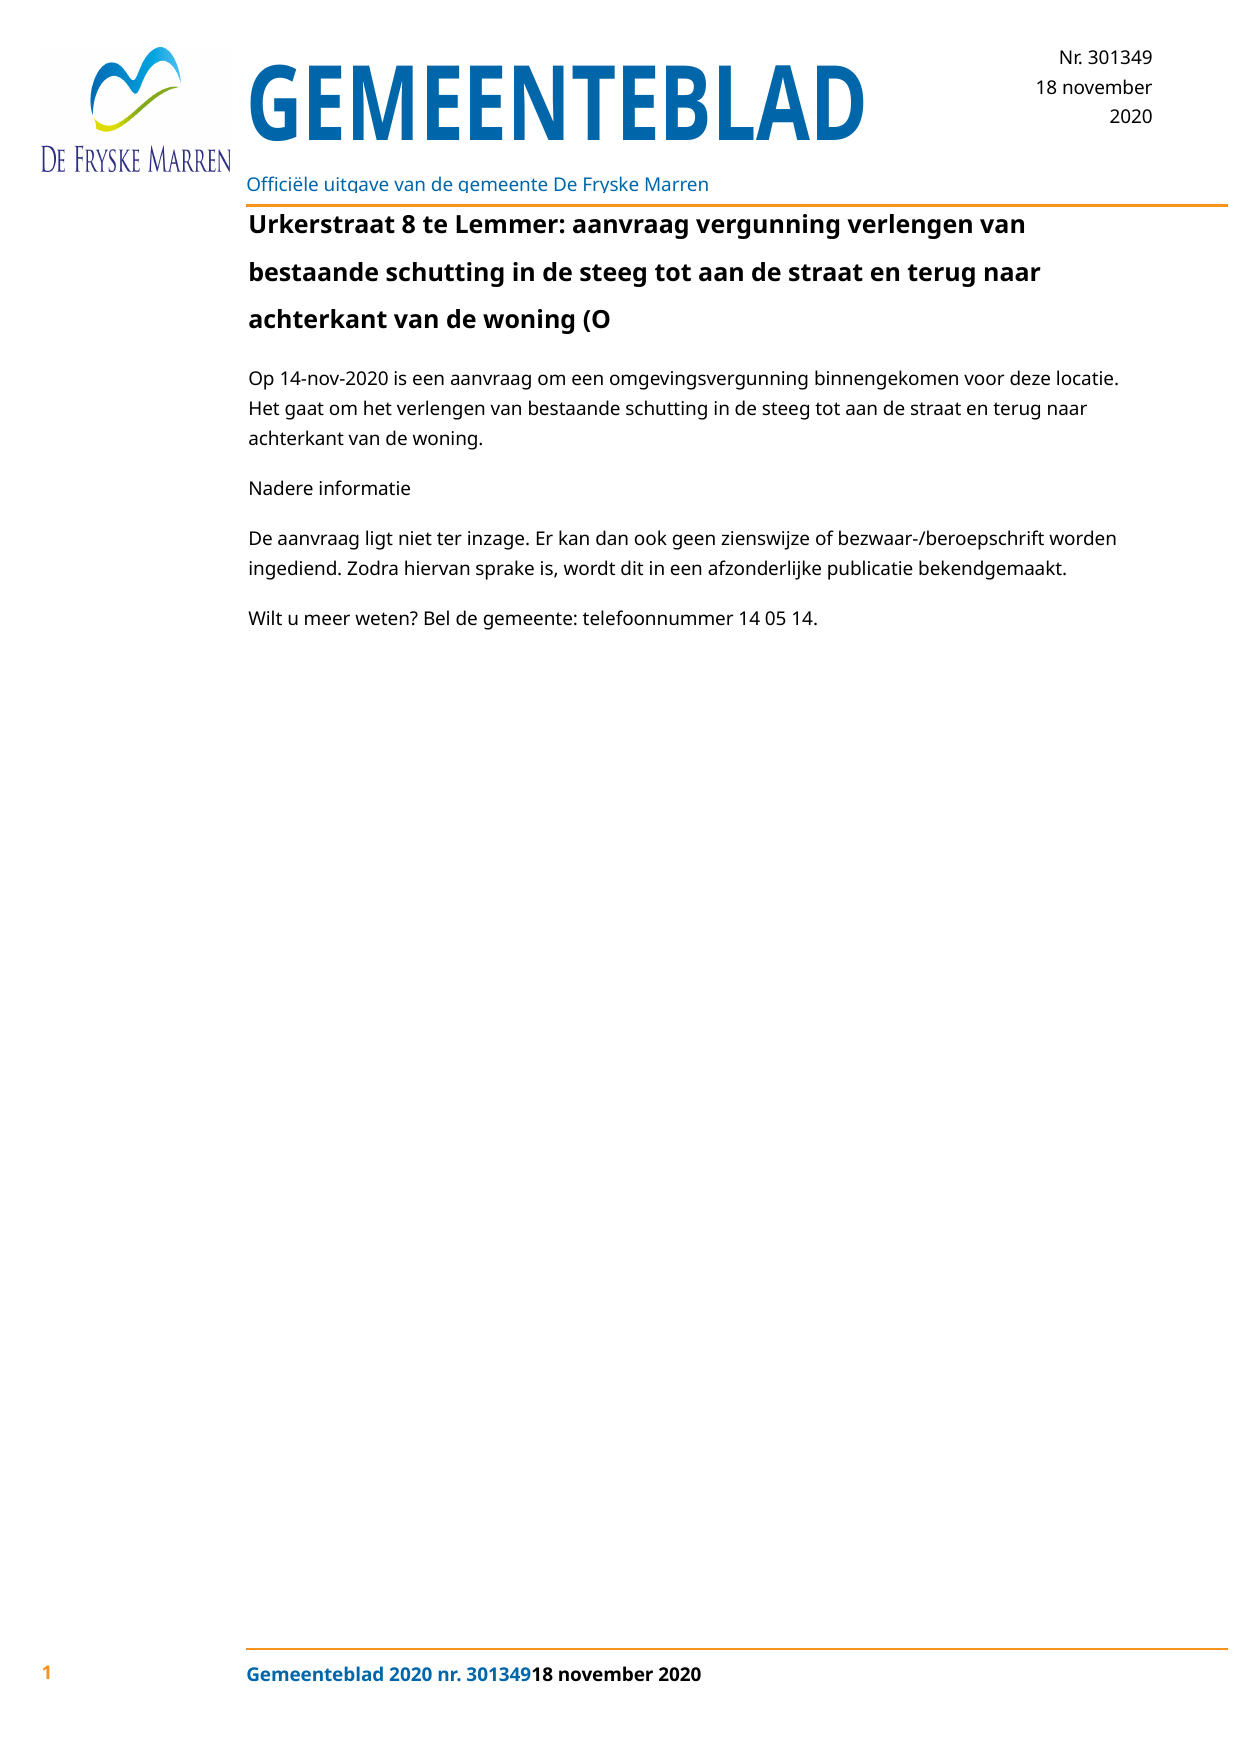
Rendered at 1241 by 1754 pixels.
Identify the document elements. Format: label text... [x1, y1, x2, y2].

text Wilt u meer weten? Bel de gemeente: telefoonnummer 14 05 14. [248, 606, 1152, 631]
picture [41, 47, 231, 172]
text Op 14-nov-2020 is een aanvraag om een omgevingsvergunning binnengekomen voor deze locatie. Het gaat om het verlengen van bestaande schutting in de steeg tot aan de straat en terug naar achterkant van de woning. [248, 366, 1152, 450]
text Urkerstraat 8 te Lemmer: aanvraag vergunning verlengen van bestaande schutting in de steeg tot aan de straat en terug naar achterkant van de woning (O [248, 207, 1152, 336]
text De aanvraag ligt niet ter inzage. Er kan dan ook geen zienswijze of bezwaar-/beroepschrift worden ingediend. Zodra hiervan sprake is, wordt dit in een afzonderlijke publicatie bekendgemaakt. [248, 526, 1152, 581]
text Nadere informatie [248, 475, 1152, 501]
